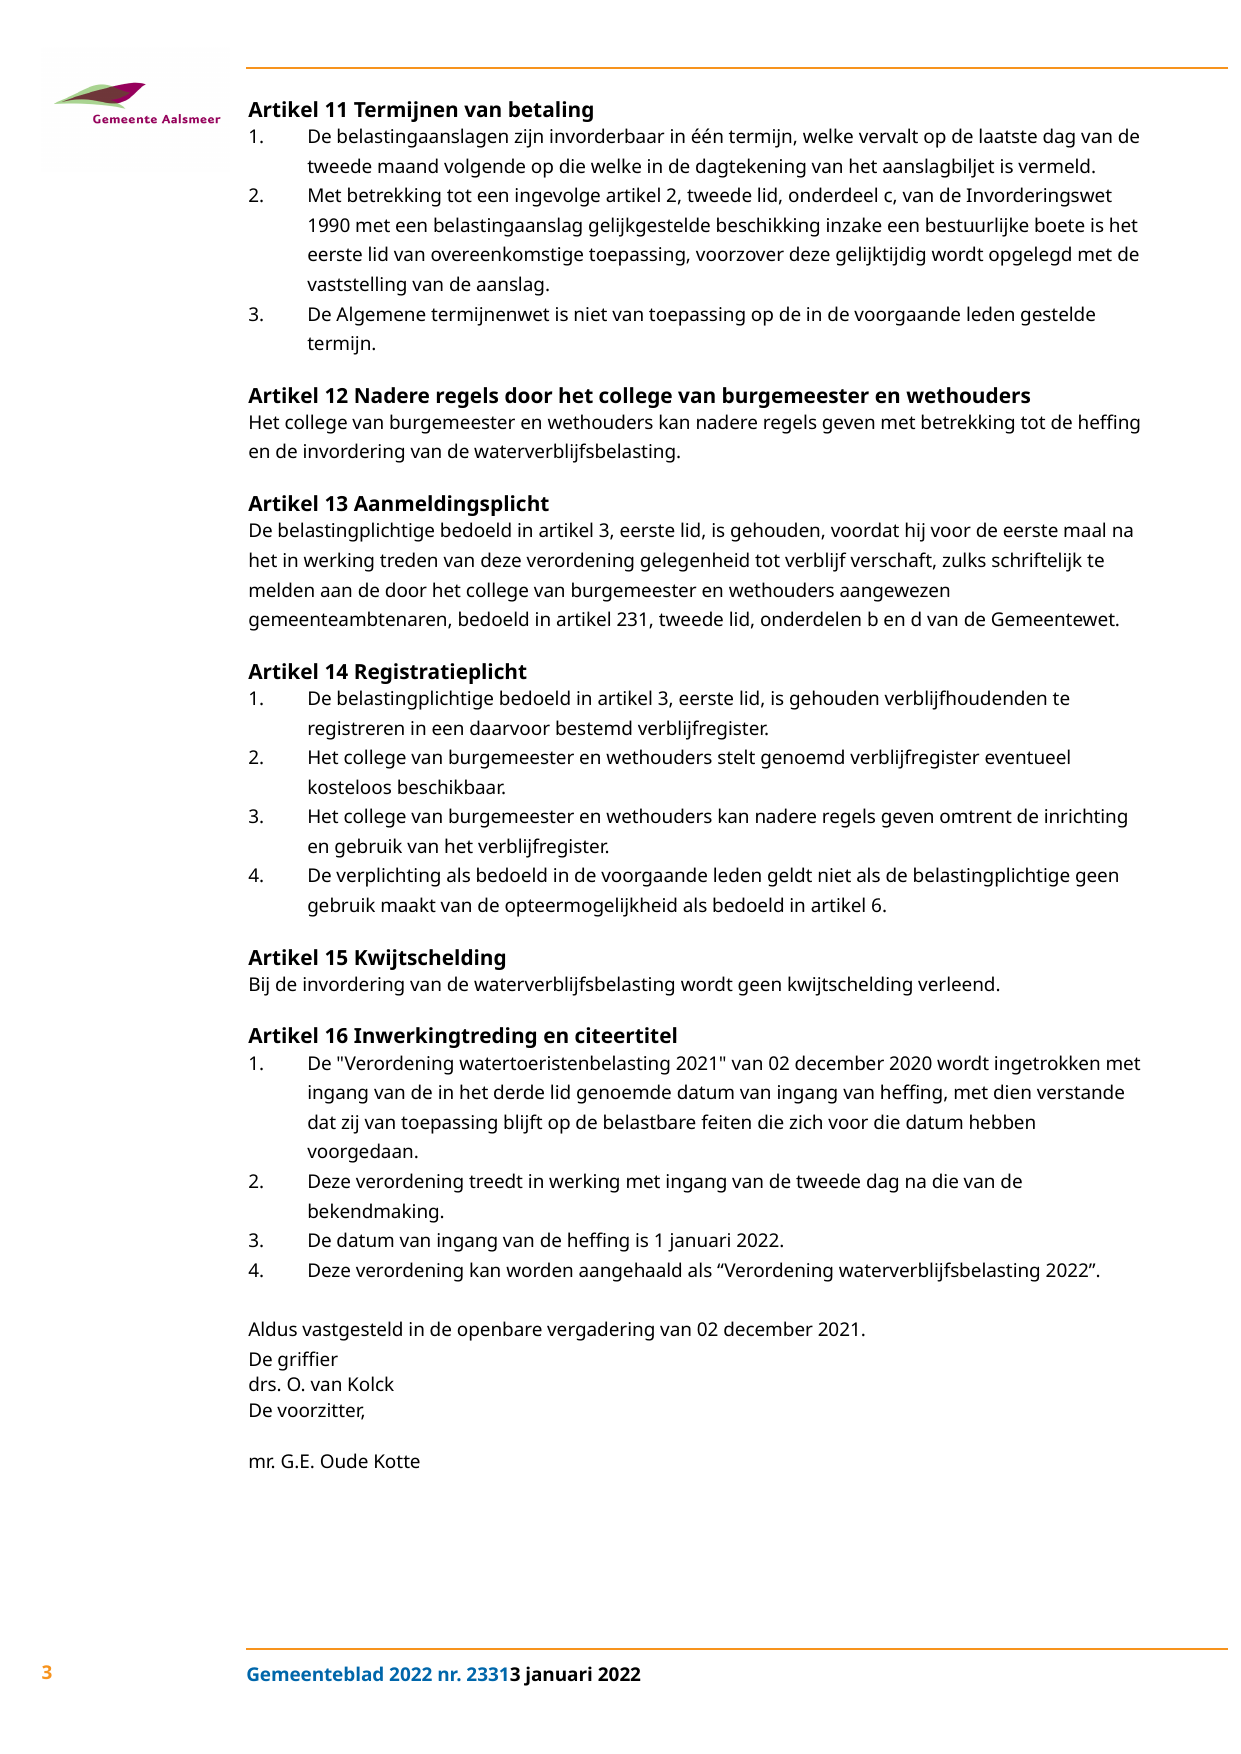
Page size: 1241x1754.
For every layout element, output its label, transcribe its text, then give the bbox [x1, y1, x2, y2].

text Bij de invordering van de waterverblijfsbelasting wordt geen kwijtschelding verleend. [248, 971, 1152, 997]
list De verplichting als bedoeld in de voorgaande leden geldt niet als de belastingplichtige geen gebruik maakt van de opteermogelijkheid als bedoeld in artikel 6. [248, 863, 1152, 918]
list Het college van burgemeester en wethouders kan nadere regels geven omtrent de inrichting en gebruik van het verblijfregister. [248, 803, 1152, 859]
list Met betrekking tot een ingevolge artikel 2, tweede lid, onderdeel c, van de Invorderingswet 1990 met een belastingaanslag gelijkgestelde beschikking inzake een bestuurlijke boete is het eerste lid van overeenkomstige toepassing, voorzover deze gelijktijdig wordt opgelegd met de vaststelling van de aanslag. [248, 182, 1152, 297]
text Artikel 15 Kwijtschelding [248, 943, 1152, 971]
text drs. O. van Kolck [248, 1372, 1152, 1397]
text Artikel 16 Inwerkingtreding en citeertitel [248, 1022, 1152, 1050]
list De "Verordening watertoeristenbelasting 2021" van 02 december 2020 wordt ingetrokken met ingang van de in het derde lid genoemde datum van ingang van heffing, met dien verstande dat zij van toepassing blijft op de belastbare feiten die zich voor die datum hebben voorgedaan. [248, 1050, 1152, 1164]
list De belastingaanslagen zijn invorderbaar in één termijn, welke vervalt op de laatste dag van de tweede maand volgende op die welke in de dagtekening van het aanslagbiljet is vermeld. [248, 123, 1152, 178]
text Artikel 12 Nadere regels door het college van burgemeester en wethouders [248, 381, 1152, 409]
text Artikel 14 Registratieplicht [248, 657, 1152, 685]
text Artikel 13 Aanmeldingsplicht [248, 489, 1152, 518]
list Het college van burgemeester en wethouders stelt genoemd verblijfregister eventueel kosteloos beschikbaar. [248, 744, 1152, 800]
text Aldus vastgesteld in de openbare vergadering van 02 december 2021. [248, 1316, 1152, 1342]
text mr. G.E. Oude Kotte [248, 1449, 1152, 1474]
text Het college van burgemeester en wethouders kan nadere regels geven met betrekking tot de heffing en de invordering van de waterverblijfsbelasting. [248, 409, 1152, 464]
list Deze verordening kan worden aangehaald als “Verordening waterverblijfsbelasting 2022”. [248, 1257, 1152, 1283]
text De voorzitter, [248, 1397, 1152, 1423]
list Deze verordening treedt in werking met ingang van de tweede dag na die van de bekendmaking. [248, 1168, 1152, 1224]
text De griffier [248, 1346, 1152, 1372]
list De belastingplichtige bedoeld in artikel 3, eerste lid, is gehouden verblijfhoudenden te registreren in een daarvoor bestemd verblijfregister. [248, 685, 1152, 741]
list De datum van ingang van de heffing is 1 januari 2022. [248, 1227, 1152, 1253]
text Artikel 11 Termijnen van betaling [248, 95, 1152, 123]
text De belastingplichtige bedoeld in artikel 3, eerste lid, is gehouden, voordat hij voor de eerste maal na het in werking treden van deze verordening gelegenheid tot verblijf verschaft, zulks schriftelijk te melden aan de door het college van burgemeester en wethouders aangewezen gemeenteambtenaren, bedoeld in artikel 231, tweede lid, onderdelen b en d van de Gemeentewet. [248, 518, 1152, 632]
list De Algemene termijnenwet is niet van toepassing op de in de voorgaande leden gestelde termijn. [248, 301, 1152, 356]
picture [41, 47, 231, 172]
